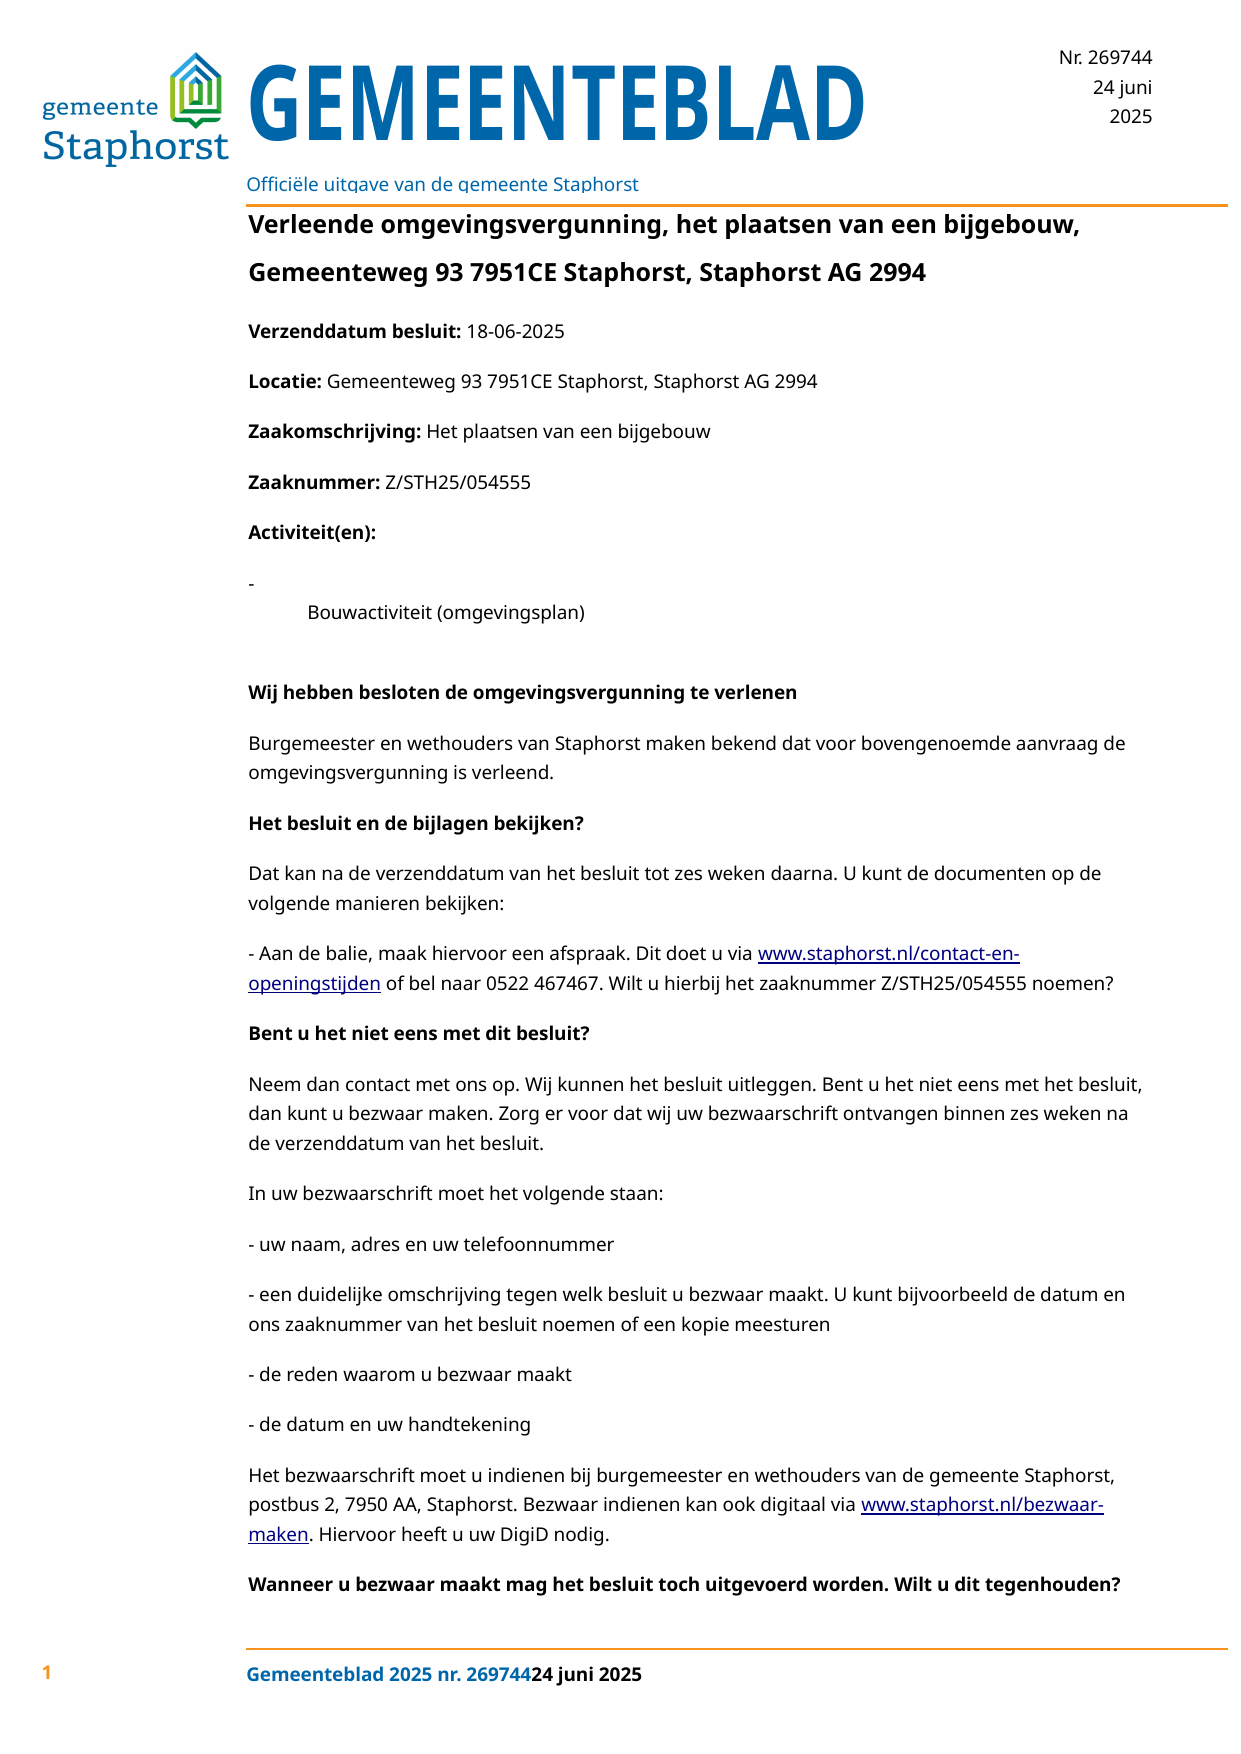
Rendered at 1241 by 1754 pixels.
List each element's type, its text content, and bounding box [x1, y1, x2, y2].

text Het bezwaarschrift moet u indienen bij burgemeester en wethouders van de gemeente Staphorst, postbus 2, 7950 AA, Staphorst. Bezwaar indienen kan ook digitaal via www.staphorst.nl/bezwaar-maken. Hiervoor heeft u uw DigiD nodig. [248, 1462, 1152, 1547]
text - de datum en uw handtekening [248, 1412, 1152, 1437]
picture [41, 47, 231, 172]
text Verzenddatum besluit: 18-06-2025 [248, 318, 1152, 344]
text Zaakomschrijving: Het plaatsen van een bijgebouw [248, 419, 1152, 444]
text Verleende omgevingsvergunning, het plaatsen van een bijgebouw, Gemeenteweg 93 7951CE Staphorst, Staphorst AG 2994 [248, 207, 1152, 288]
text Bent u het niet eens met dit besluit? [248, 1020, 1152, 1046]
text Burgemeester en wethouders van Staphorst maken bekend dat voor bovengenoemde aanvraag de omgevingsvergunning is verleend. [248, 730, 1152, 785]
text Neem dan contact met ons op. Wij kunnen het besluit uitleggen. Bent u het niet eens met het besluit, dan kunt u bezwaar maken. Zorg er voor dat wij uw bezwaarschrift ontvangen binnen zes weken na de verzenddatum van het besluit. [248, 1071, 1152, 1156]
text Het besluit en de bijlagen bekijken? [248, 810, 1152, 836]
list Bouwactiviteit (omgevingsplan) [248, 599, 1152, 625]
text Activiteit(en): [248, 519, 1152, 545]
text Locatie: Gemeenteweg 93 7951CE Staphorst, Staphorst AG 2994 [248, 368, 1152, 394]
text Zaaknummer: Z/STH25/054555 [248, 469, 1152, 495]
text - Aan de balie, maak hiervoor een afspraak. Dit doet u via www.staphorst.nl/contact-en-openingstijden of bel naar 0522 467467. Wilt u hierbij het zaaknummer Z/STH25/054555 noemen? [248, 940, 1152, 996]
text Wanneer u bezwaar maakt mag het besluit toch uitgevoerd worden. Wilt u dit tegenhouden? [248, 1572, 1152, 1597]
text In uw bezwaarschrift moet het volgende staan: [248, 1180, 1152, 1206]
text - een duidelijke omschrijving tegen welk besluit u bezwaar maakt. U kunt bijvoorbeeld de datum en ons zaaknummer van het besluit noemen of een kopie meesturen [248, 1281, 1152, 1337]
text Dat kan na de verzenddatum van het besluit tot zes weken daarna. U kunt de documenten op de volgende manieren bekijken: [248, 860, 1152, 916]
text - uw naam, adres en uw telefoonnummer [248, 1231, 1152, 1257]
text Wij hebben besloten de omgevingsvergunning te verlenen [248, 679, 1152, 705]
text - de reden waarom u bezwaar maakt [248, 1361, 1152, 1387]
